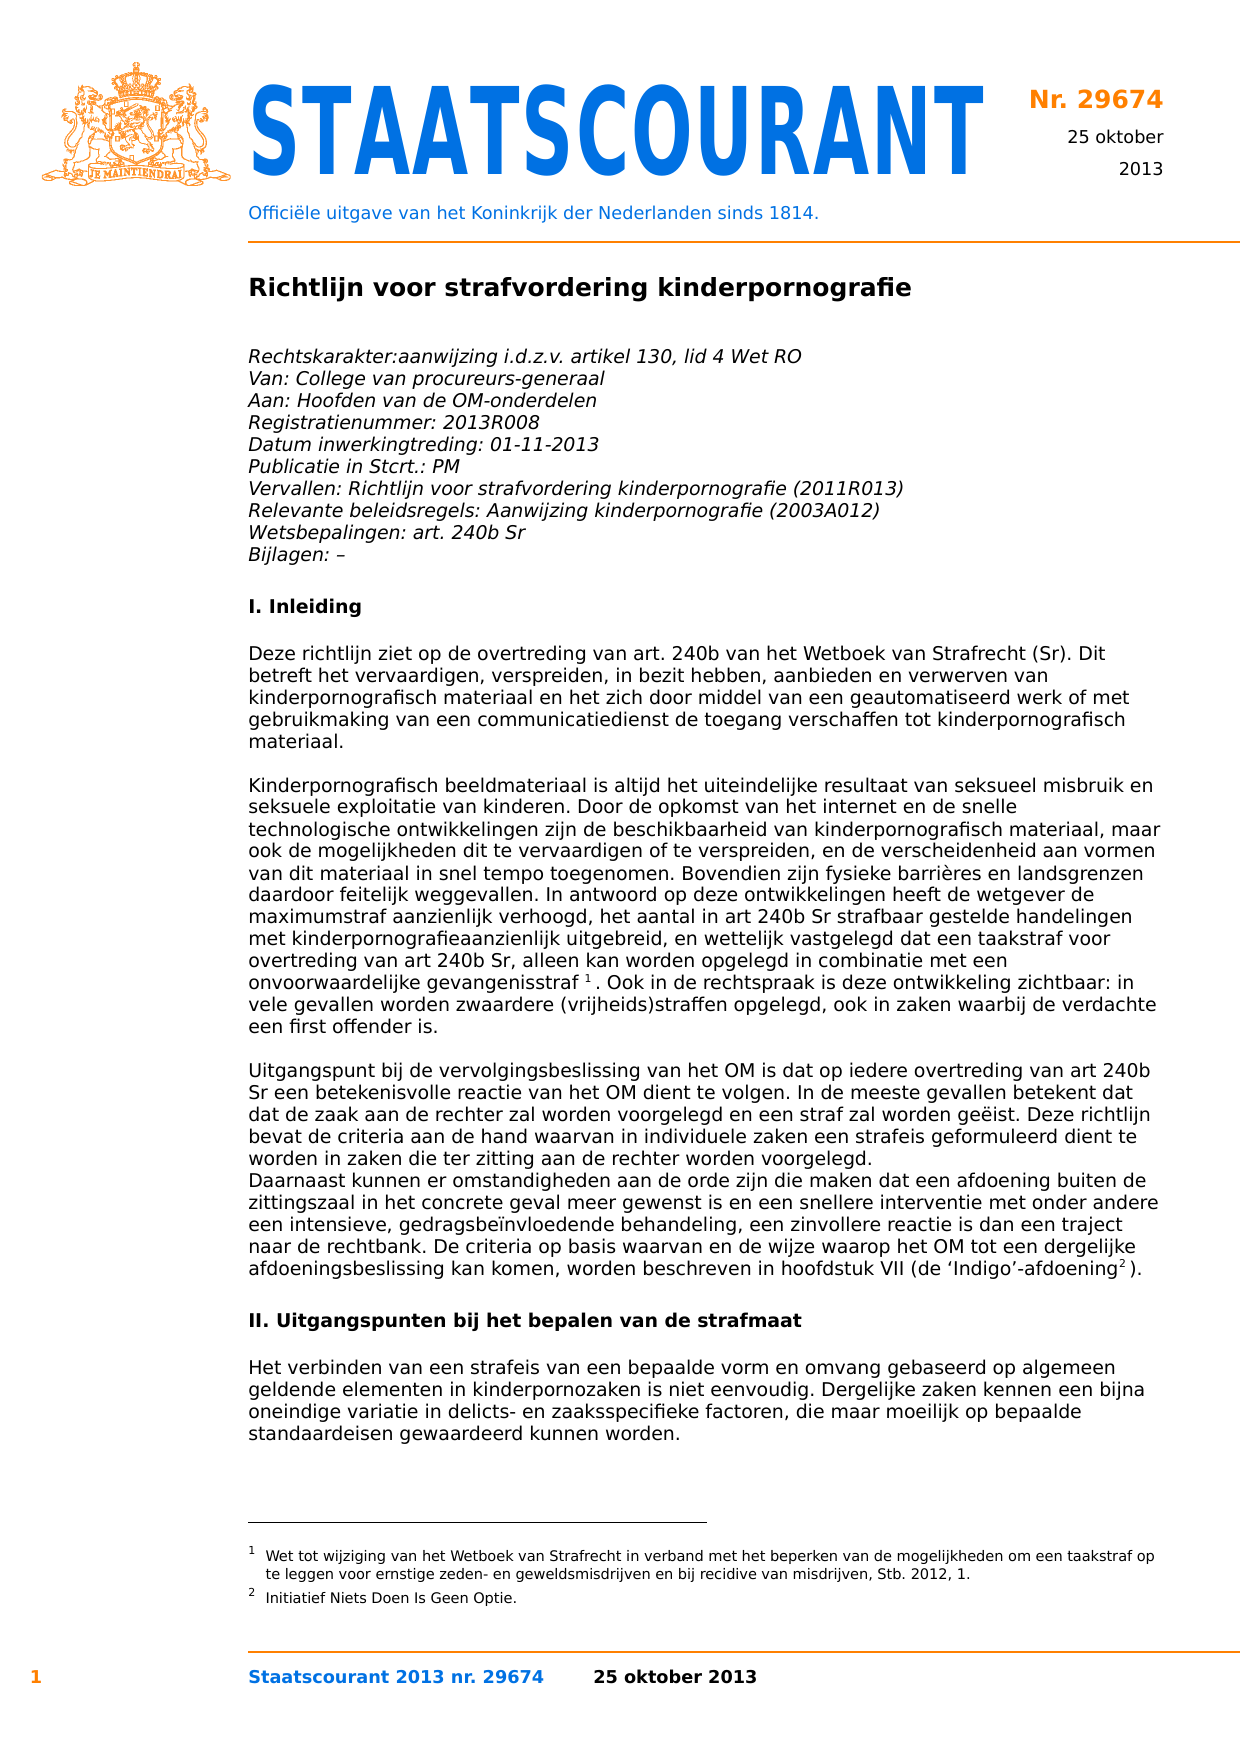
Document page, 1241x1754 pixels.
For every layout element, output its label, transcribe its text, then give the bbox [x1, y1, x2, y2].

text Relevante beleidsregels: Aanwijzing kinderpornografie (2003A012) [248, 500, 1163, 522]
text Vervallen: Richtlijn voor strafvordering kinderpornografie (2011R013) [248, 478, 1163, 500]
text Publicatie in Stcrt.: PM [248, 456, 1163, 478]
table_header Nr. 29674 [998, 62, 1240, 121]
subtitle II. Uitgangspunten bij het bepalen van de strafmaat [248, 1310, 1163, 1332]
text Aan: Hoofden van de OM-onderdelen [248, 390, 1163, 412]
text Bijlagen: – [248, 544, 1163, 566]
subtitle Richtlijn voor strafvordering kinderpornografie [248, 273, 1163, 302]
text Kinderpornografisch beeldmateriaal is altijd het uiteindelijke resultaat van seksueel misbruik en seksuele exploitatie van kinderen. Door de opkomst van het internet en de snelle technologische ontwikkelingen zijn de beschikbaarheid van kinderpornografisch materiaal, maar ook de mogelijkheden dit te vervaardigen of te verspreiden, en de verscheidenheid aan vormen van dit materiaal in snel tempo toegenomen. Bovendien zijn fysieke barrières en landsgrenzen daardoor feitelijk weggevallen. In antwoord op deze ontwikkelingen heeft de wetgever de maximumstraf aanzienlijk verhoogd, het aantal in art 240b Sr strafbaar gestelde handelingen met kinderpornografieaanzienlijk uitgebreid, en wettelijk vastgelegd dat een taakstraf voor overtreding van art 240b Sr, alleen kan worden opgelegd in combinatie met een onvoorwaardelijke gevangenisstraf . Ook in de rechtspraak is deze ontwikkeling zichtbaar: in vele gevallen worden zwaardere (vrijheids)straffen opgelegd, ook in zaken waarbij de verdachte een first offender is. [248, 774, 1163, 1038]
subtitle I. Inleiding [248, 596, 1163, 618]
table_header [25, 62, 248, 241]
text Registratienummer: 2013R008 [248, 412, 1163, 434]
text Datum inwerkingtreding: 01-11-2013 [248, 434, 1163, 456]
text Het verbinden van een strafeis van een bepaalde vorm en omvang gebaseerd op algemeen geldende elementen in kinderpornozaken is niet eenvoudig. Dergelijke zaken kennen een bijna oneindige variatie in delicts- en zaaksspecifieke factoren, die maar moeilijk op bepaalde standaardeisen gewaardeerd kunnen worden. [248, 1357, 1163, 1445]
table_cell Officiële uitgave van het Koninkrijk der Nederlanden sinds 1814. [248, 203, 1240, 241]
text Uitgangspunt bij de vervolgingsbeslissing van het OM is dat op iedere overtreding van art 240b Sr een betekenisvolle reactie van het OM dient te volgen. In de meeste gevallen betekent dat dat de zaak aan de rechter zal worden voorgelegd en een straf zal worden geëist. Deze richtlijn bevat de criteria aan de hand waarvan in individuele zaken een strafeis geformuleerd dient te worden in zaken die ter zitting aan de rechter worden voorgelegd. [248, 1060, 1163, 1170]
table_header STAATSCOURANT [248, 62, 998, 203]
text Daarnaast kunnen er omstandigheden aan de orde zijn die maken dat een afdoening buiten de zittingszaal in het concrete geval meer gewenst is en een snellere interventie met onder andere een intensieve, gedragsbeïnvloedende behandeling, een zinvollere reactie is dan een traject naar de rechtbank. De criteria op basis waarvan en de wijze waarop het OM tot een dergelijke afdoeningsbeslissing kan komen, worden beschreven in hoofdstuk VII (de ‘Indigo’-afdoening). [248, 1170, 1163, 1280]
text Initiatief Niets Doen Is Geen Optie. [248, 1586, 1163, 1608]
text Van: College van procureurs-generaal [248, 368, 1163, 390]
text Wet tot wijziging van het Wetboek van Strafrecht in verband met het beperken van de mogelijkheden om een taakstraf op te leggen voor ernstige zeden- en geweldsmisdrijven en bij recidive van misdrijven, Stb. 2012, 1. [248, 1544, 1163, 1583]
text Wetsbepalingen: art. 240b Sr [248, 522, 1163, 544]
table_cell 25 oktober [998, 121, 1240, 153]
table_cell 2013 [998, 153, 1240, 203]
picture [41, 62, 231, 186]
text Rechtskarakter:aanwijzing i.d.z.v. artikel 130, lid 4 Wet RO [248, 346, 1163, 368]
text Deze richtlijn ziet op de overtreding van art. 240b van het Wetboek van Strafrecht (Sr). Dit betreft het vervaardigen, verspreiden, in bezit hebben, aanbieden en verwerven van kinderpornografisch materiaal en het zich door middel van een geautomatiseerd werk of met gebruikmaking van een communicatiedienst de toegang verschaffen tot kinderpornografisch materiaal. [248, 643, 1163, 753]
